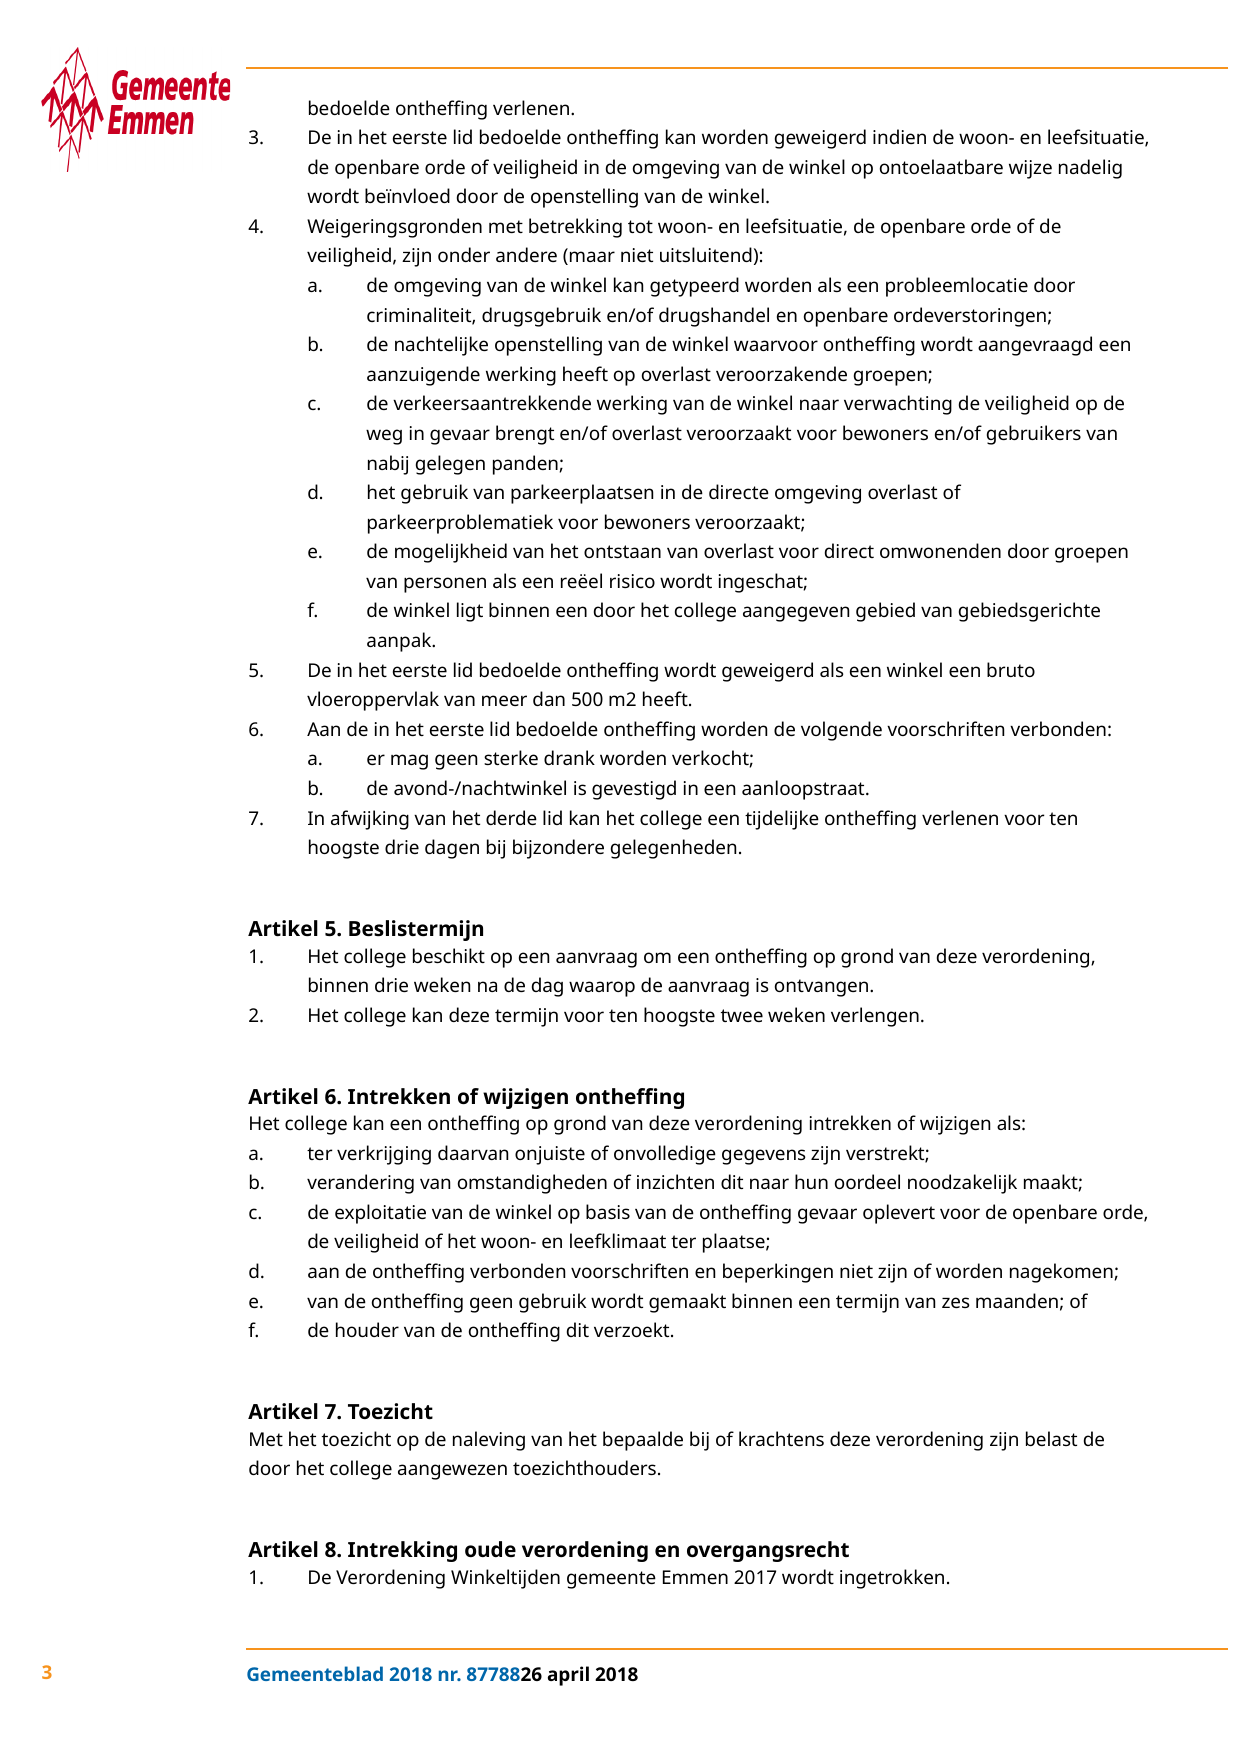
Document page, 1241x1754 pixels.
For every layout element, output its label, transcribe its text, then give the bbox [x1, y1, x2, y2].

list ter verkrijging daarvan onjuiste of onvolledige gegevens zijn verstrekt; [248, 1140, 1152, 1166]
list de verkeersaantrekkende werking van de winkel naar verwachting de veiligheid op de weg in gevaar brengt en/of overlast veroorzaakt voor bewoners en/of gebruikers van nabij gelegen panden; [307, 391, 1152, 476]
list De Verordening Winkeltijden gemeente Emmen 2017 wordt ingetrokken. [248, 1564, 1152, 1590]
list de avond-/nachtwinkel is gevestigd in een aanloopstraat. [307, 775, 1152, 801]
text Artikel 8. Intrekking oude verordening en overgangsrecht [248, 1536, 1152, 1564]
text Artikel 5. Beslistermijn [248, 914, 1152, 943]
list Het college beschikt op een aanvraag om een ontheffing op grond van deze verordening, binnen drie weken na de dag waarop de aanvraag is ontvangen. [248, 943, 1152, 998]
list Weigeringsgronden met betrekking tot woon- en leefsituatie, de openbare orde of de veiligheid, zijn onder andere (maar niet uitsluitend): [248, 213, 1152, 268]
text Artikel 7. Toezicht [248, 1397, 1152, 1426]
list De in het eerste lid bedoelde ontheffing kan worden geweigerd indien de woon- en leefsituatie, de openbare orde of veiligheid in de omgeving van de winkel op ontoelaatbare wijze nadelig wordt beïnvloed door de openstelling van de winkel. [248, 124, 1152, 209]
list de winkel ligt binnen een door het college aangegeven gebied van gebiedsgerichte aanpak. [307, 598, 1152, 653]
list Het college kan deze termijn voor ten hoogste twee weken verlengen. [248, 1002, 1152, 1028]
text Artikel 6. Intrekken of wijzigen ontheffing [248, 1082, 1152, 1110]
text Met het toezicht op de naleving van het bepaalde bij of krachtens deze verordening zijn belast de door het college aangewezen toezichthouders. [248, 1426, 1152, 1481]
list de omgeving van de winkel kan getypeerd worden als een probleemlocatie door criminaliteit, drugsgebruik en/of drugshandel en openbare ordeverstoringen; [307, 272, 1152, 328]
list verandering van omstandigheden of inzichten dit naar hun oordeel noodzakelijk maakt; [248, 1169, 1152, 1195]
list de houder van de ontheffing dit verzoekt. [248, 1317, 1152, 1343]
list de mogelijkheid van het ontstaan van overlast voor direct omwonenden door groepen van personen als een reëel risico wordt ingeschat; [307, 538, 1152, 594]
list van de ontheffing geen gebruik wordt gemaakt binnen een termijn van zes maanden; of [248, 1288, 1152, 1314]
list de exploitatie van de winkel op basis van de ontheffing gevaar oplevert voor de openbare orde, de veiligheid of het woon- en leefklimaat ter plaatse; [248, 1199, 1152, 1254]
list er mag geen sterke drank worden verkocht; [307, 746, 1152, 771]
list aan de ontheffing verbonden voorschriften en beperkingen niet zijn of worden nagekomen; [248, 1258, 1152, 1284]
list Aan de in het eerste lid bedoelde ontheffing worden de volgende voorschriften verbonden: [248, 716, 1152, 742]
list In afwijking van het derde lid kan het college een tijdelijke ontheffing verlenen voor ten hoogste drie dagen bij bijzondere gelegenheden. [248, 805, 1152, 860]
picture [41, 47, 231, 172]
list De in het eerste lid bedoelde ontheffing wordt geweigerd als een winkel een bruto vloeroppervlak van meer dan 500 m2 heeft. [248, 657, 1152, 712]
text Het college kan een ontheffing op grond van deze verordening intrekken of wijzigen als: [248, 1110, 1152, 1136]
list de nachtelijke openstelling van de winkel waarvoor ontheffing wordt aangevraagd een aanzuigende werking heeft op overlast veroorzakende groepen; [307, 331, 1152, 387]
list het gebruik van parkeerplaatsen in de directe omgeving overlast of parkeerproblematiek voor bewoners veroorzaakt; [307, 479, 1152, 535]
list bedoelde ontheffing verlenen. [248, 95, 1152, 121]
